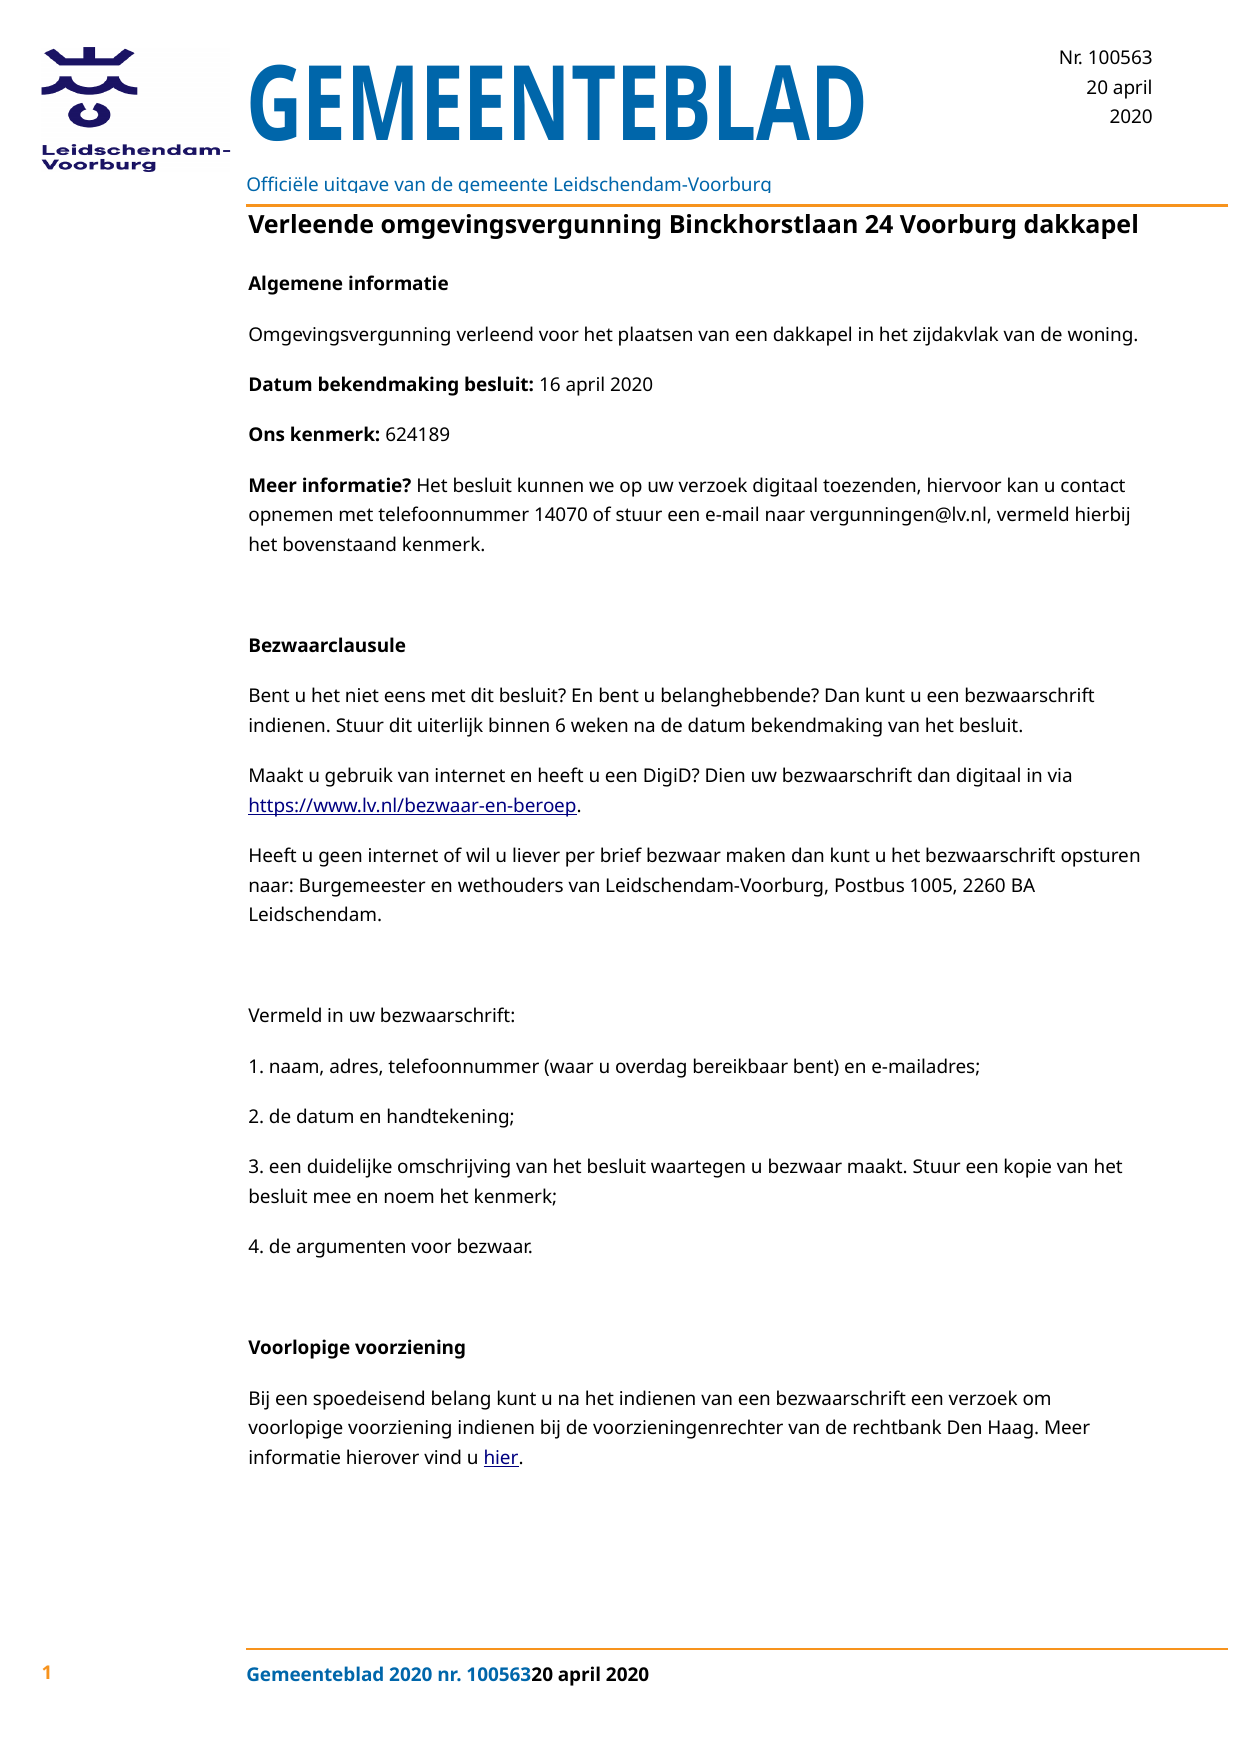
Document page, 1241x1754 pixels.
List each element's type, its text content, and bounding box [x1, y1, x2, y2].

text Voorlopige voorziening [248, 1334, 1152, 1360]
text 2. de datum en handtekening; [248, 1103, 1152, 1129]
text Omgevingsvergunning verleend voor het plaatsen van een dakkapel in het zijdakvlak van de woning. [248, 321, 1152, 346]
text Heeft u geen internet of wil u liever per brief bezwaar maken dan kunt u het bezwaarschrift opsturen naar: Burgemeester en wethouders van Leidschendam-Voorburg, Postbus 1005, 2260 BA Leidschendam. [248, 842, 1152, 927]
text Bezwaarclausule [248, 632, 1152, 658]
text Maakt u gebruik van internet en heeft u een DigiD? Dien uw bezwaarschrift dan digitaal in via https://www.lv.nl/bezwaar-en-beroep. [248, 762, 1152, 818]
text Ons kenmerk: 624189 [248, 422, 1152, 447]
text Meer informatie? Het besluit kunnen we op uw verzoek digitaal toezenden, hiervoor kan u contact opnemen met telefoonnummer 14070 of stuur een e-mail naar vergunningen@lv.nl, vermeld hierbij het bovenstaand kenmerk. [248, 472, 1152, 557]
text Verleende omgevingsvergunning Binckhorstlaan 24 Voorburg dakkapel [248, 207, 1152, 241]
text 3. een duidelijke omschrijving van het besluit waartegen u bezwaar maakt. Stuur een kopie van het besluit mee en noem het kenmerk; [248, 1154, 1152, 1209]
text 4. de argumenten voor bezwaar. [248, 1234, 1152, 1259]
text Bent u het niet eens met dit besluit? En bent u belanghebbende? Dan kunt u een bezwaarschrift indienen. Stuur dit uiterlijk binnen 6 weken na de datum bekendmaking van het besluit. [248, 682, 1152, 738]
text Bij een spoedeisend belang kunt u na het indienen van een bezwaarschrift een verzoek om voorlopige voorziening indienen bij de voorzieningenrechter van de rechtbank Den Haag. Meer informatie hierover vind u hier. [248, 1385, 1152, 1470]
picture [41, 47, 231, 172]
text Datum bekendmaking besluit: 16 april 2020 [248, 371, 1152, 397]
text 1. naam, adres, telefoonnummer (waar u overdag bereikbaar bent) en e-mailadres; [248, 1053, 1152, 1078]
text Vermeld in uw bezwaarschrift: [248, 1002, 1152, 1028]
text Algemene informatie [248, 270, 1152, 296]
